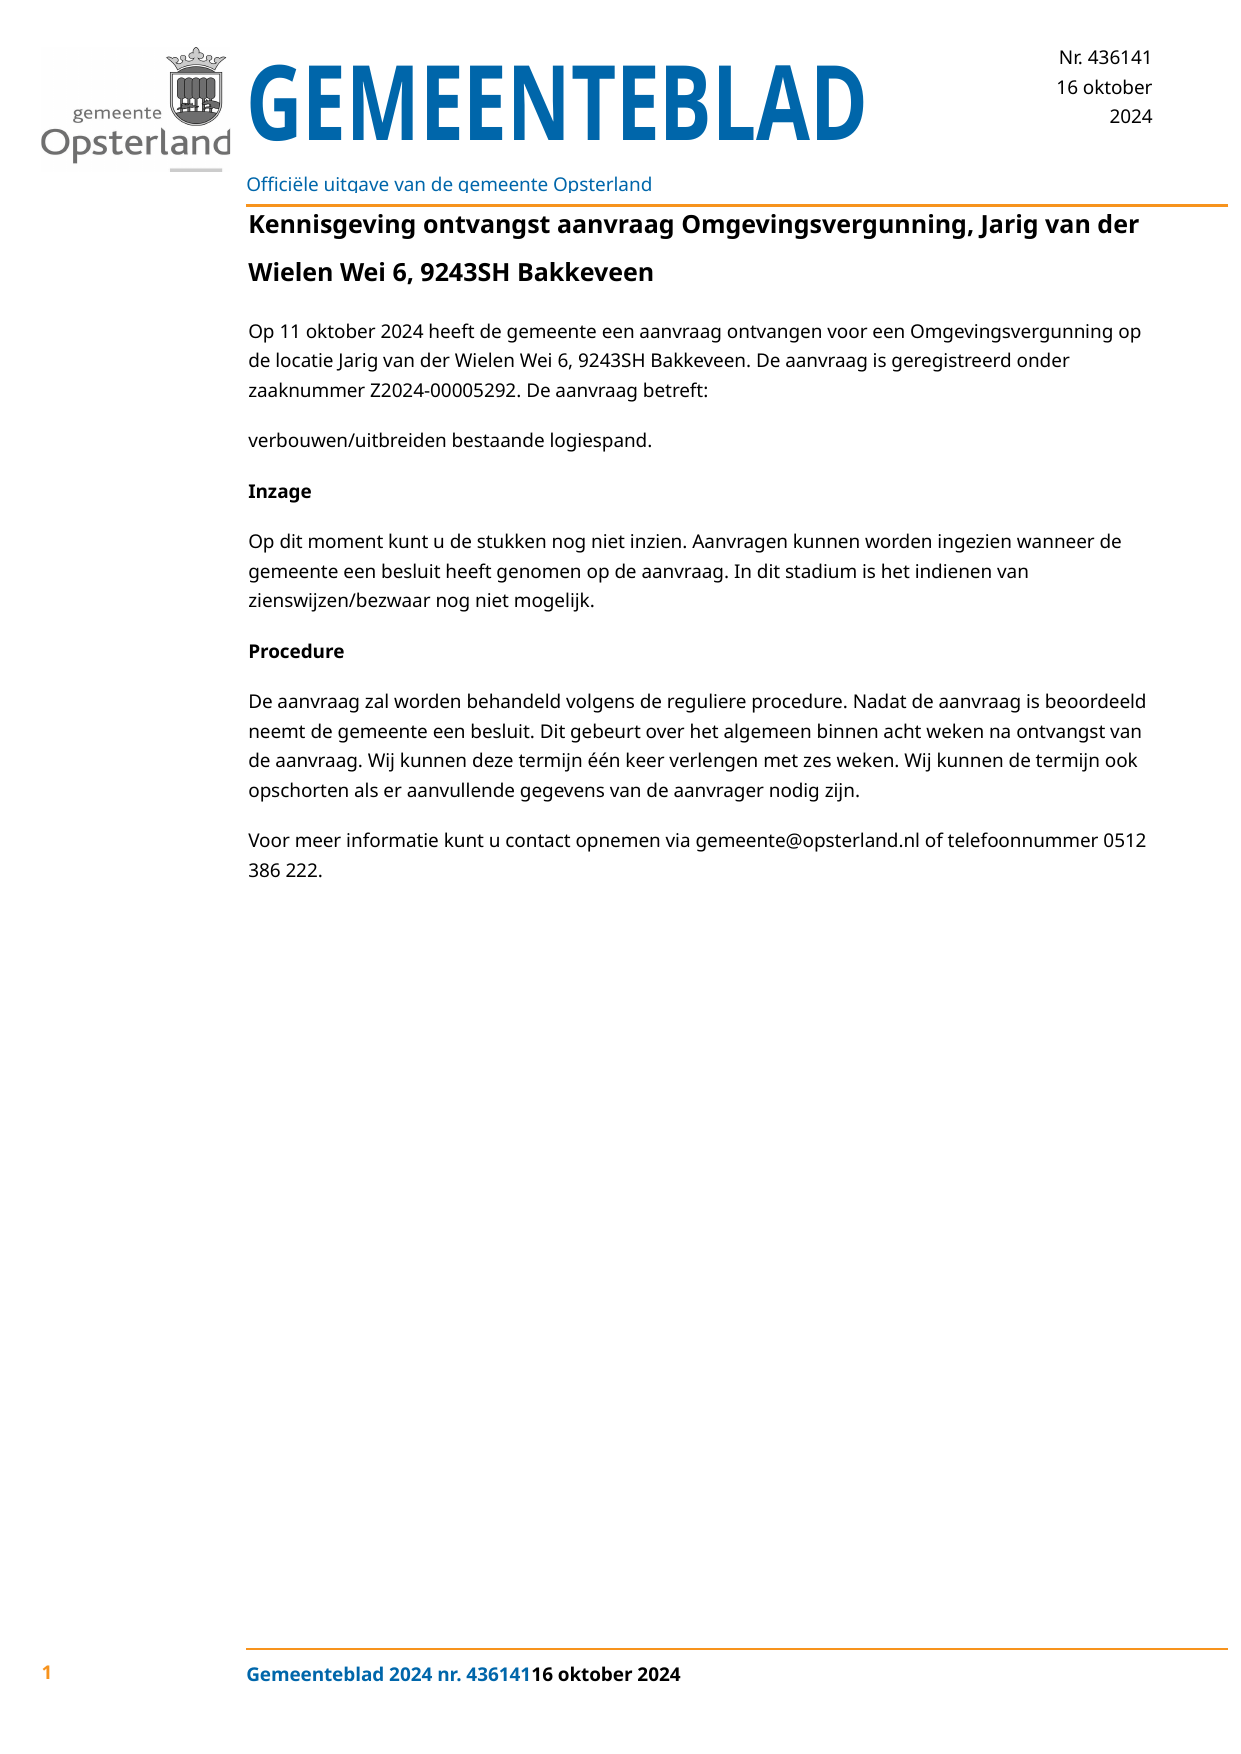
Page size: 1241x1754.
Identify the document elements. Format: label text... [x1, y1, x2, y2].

text verbouwen/uitbreiden bestaande logiespand. [248, 427, 1152, 453]
text Kennisgeving ontvangst aanvraag Omgevingsvergunning, Jarig van der Wielen Wei 6, 9243SH Bakkeveen [248, 207, 1152, 288]
text Op dit moment kunt u de stukken nog niet inzien. Aanvragen kunnen worden ingezien wanneer de gemeente een besluit heeft genomen op de aanvraag. In dit stadium is het indienen van zienswijzen/bezwaar nog niet mogelijk. [248, 528, 1152, 613]
text De aanvraag zal worden behandeld volgens de reguliere procedure. Nadat de aanvraag is beoordeeld neemt de gemeente een besluit. Dit gebeurt over het algemeen binnen acht weken na ontvangst van de aanvraag. Wij kunnen deze termijn één keer verlengen met zes weken. Wij kunnen de termijn ook opschorten als er aanvullende gegevens van de aanvrager nodig zijn. [248, 688, 1152, 803]
text Op 11 oktober 2024 heeft de gemeente een aanvraag ontvangen voor een Omgevingsvergunning op de locatie Jarig van der Wielen Wei 6, 9243SH Bakkeveen. De aanvraag is geregistreerd onder zaaknummer Z2024-00005292. De aanvraag betreft: [248, 318, 1152, 403]
text Inzage [248, 478, 1152, 504]
text Procedure [248, 638, 1152, 664]
picture [41, 47, 231, 172]
text Voor meer informatie kunt u contact opnemen via gemeente@opsterland.nl of telefoonnummer 0512 386 222. [248, 827, 1152, 883]
